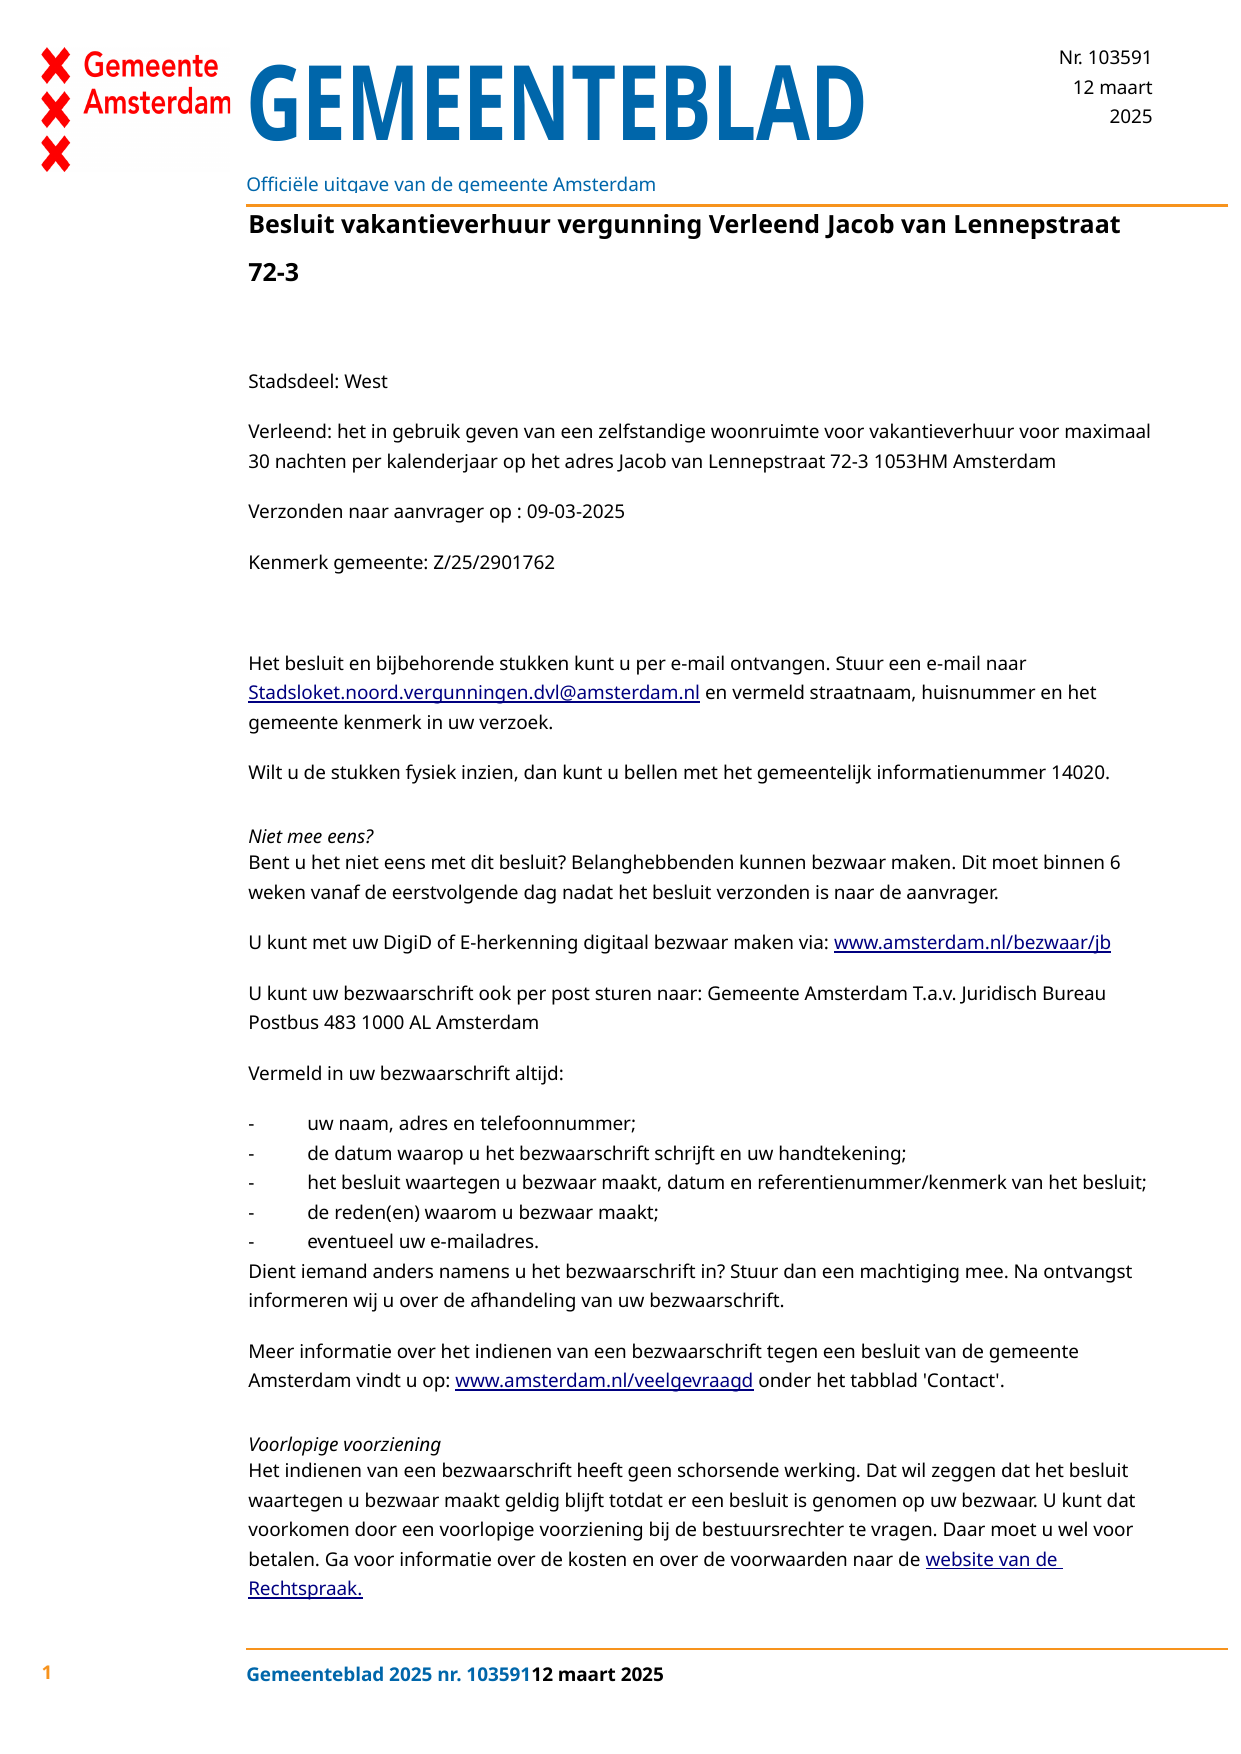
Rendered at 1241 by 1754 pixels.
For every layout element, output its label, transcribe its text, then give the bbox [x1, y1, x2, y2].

text Het indienen van een bezwaarschrift heeft geen schorsende werking. Dat wil zeggen dat het besluit waartegen u bezwaar maakt geldig blijft totdat er een besluit is genomen op uw bezwaar. U kunt dat voorkomen door een voorlopige voorziening bij de bestuursrechter te vragen. Daar moet u wel voor betalen. Ga voor informatie over de kosten en over de voorwaarden naar de website van de Rechtspraak. [248, 1457, 1152, 1601]
list de datum waarop u het bezwaarschrift schrijft en uw handtekening; [248, 1140, 1152, 1165]
list uw naam, adres en telefoonnummer; [248, 1110, 1152, 1136]
list de reden(en) waarom u bezwaar maakt; [248, 1199, 1152, 1224]
text Stadsdeel: West [248, 368, 1152, 394]
list het besluit waartegen u bezwaar maakt, datum en referentienummer/kenmerk van het besluit; [248, 1169, 1152, 1195]
text Besluit vakantieverhuur vergunning Verleend Jacob van Lennepstraat 72-3 [248, 207, 1152, 288]
text Verzonden naar aanvrager op : 09-03-2025 [248, 499, 1152, 524]
picture [41, 47, 231, 172]
text Verleend: het in gebruik geven van een zelfstandige woonruimte voor vakantieverhuur voor maximaal 30 nachten per kalenderjaar op het adres Jacob van Lennepstraat 72-3 1053HM Amsterdam [248, 419, 1152, 474]
text Bent u het niet eens met dit besluit? Belanghebbenden kunnen bezwaar maken. Dit moet binnen 6 weken vanaf de eerstvolgende dag nadat het besluit verzonden is naar de aanvrager. [248, 849, 1152, 904]
text Vermeld in uw bezwaarschrift altijd: [248, 1060, 1152, 1085]
text Het besluit en bijbehorende stukken kunt u per e-mail ontvangen. Stuur een e-mail naar Stadsloket.noord.vergunningen.dvl@amsterdam.nl en vermeld straatnaam, huisnummer en het gemeente kenmerk in uw verzoek. [248, 650, 1152, 735]
text U kunt uw bezwaarschrift ook per post sturen naar: Gemeente Amsterdam T.a.v. Juridisch Bureau Postbus 483 1000 AL Amsterdam [248, 980, 1152, 1035]
text Meer informatie over het indienen van een bezwaarschrift tegen een besluit van de gemeente Amsterdam vindt u op: www.amsterdam.nl/veelgevraagd onder het tabblad 'Contact'. [248, 1338, 1152, 1393]
text Niet mee eens? [248, 823, 1152, 849]
list eventueel uw e-mailadres. [248, 1228, 1152, 1254]
text Voorlopige voorziening [248, 1432, 1152, 1457]
text U kunt met uw DigiD of E-herkenning digitaal bezwaar maken via: www.amsterdam.nl/bezwaar/jb [248, 929, 1152, 955]
text Dient iemand anders namens u het bezwaarschrift in? Stuur dan een machtiging mee. Na ontvangst informeren wij u over de afhandeling van uw bezwaarschrift. [248, 1258, 1152, 1313]
text Kenmerk gemeente: Z/25/2901762 [248, 549, 1152, 575]
text Wilt u de stukken fysiek inzien, dan kunt u bellen met het gemeentelijk informatienummer 14020. [248, 759, 1152, 785]
